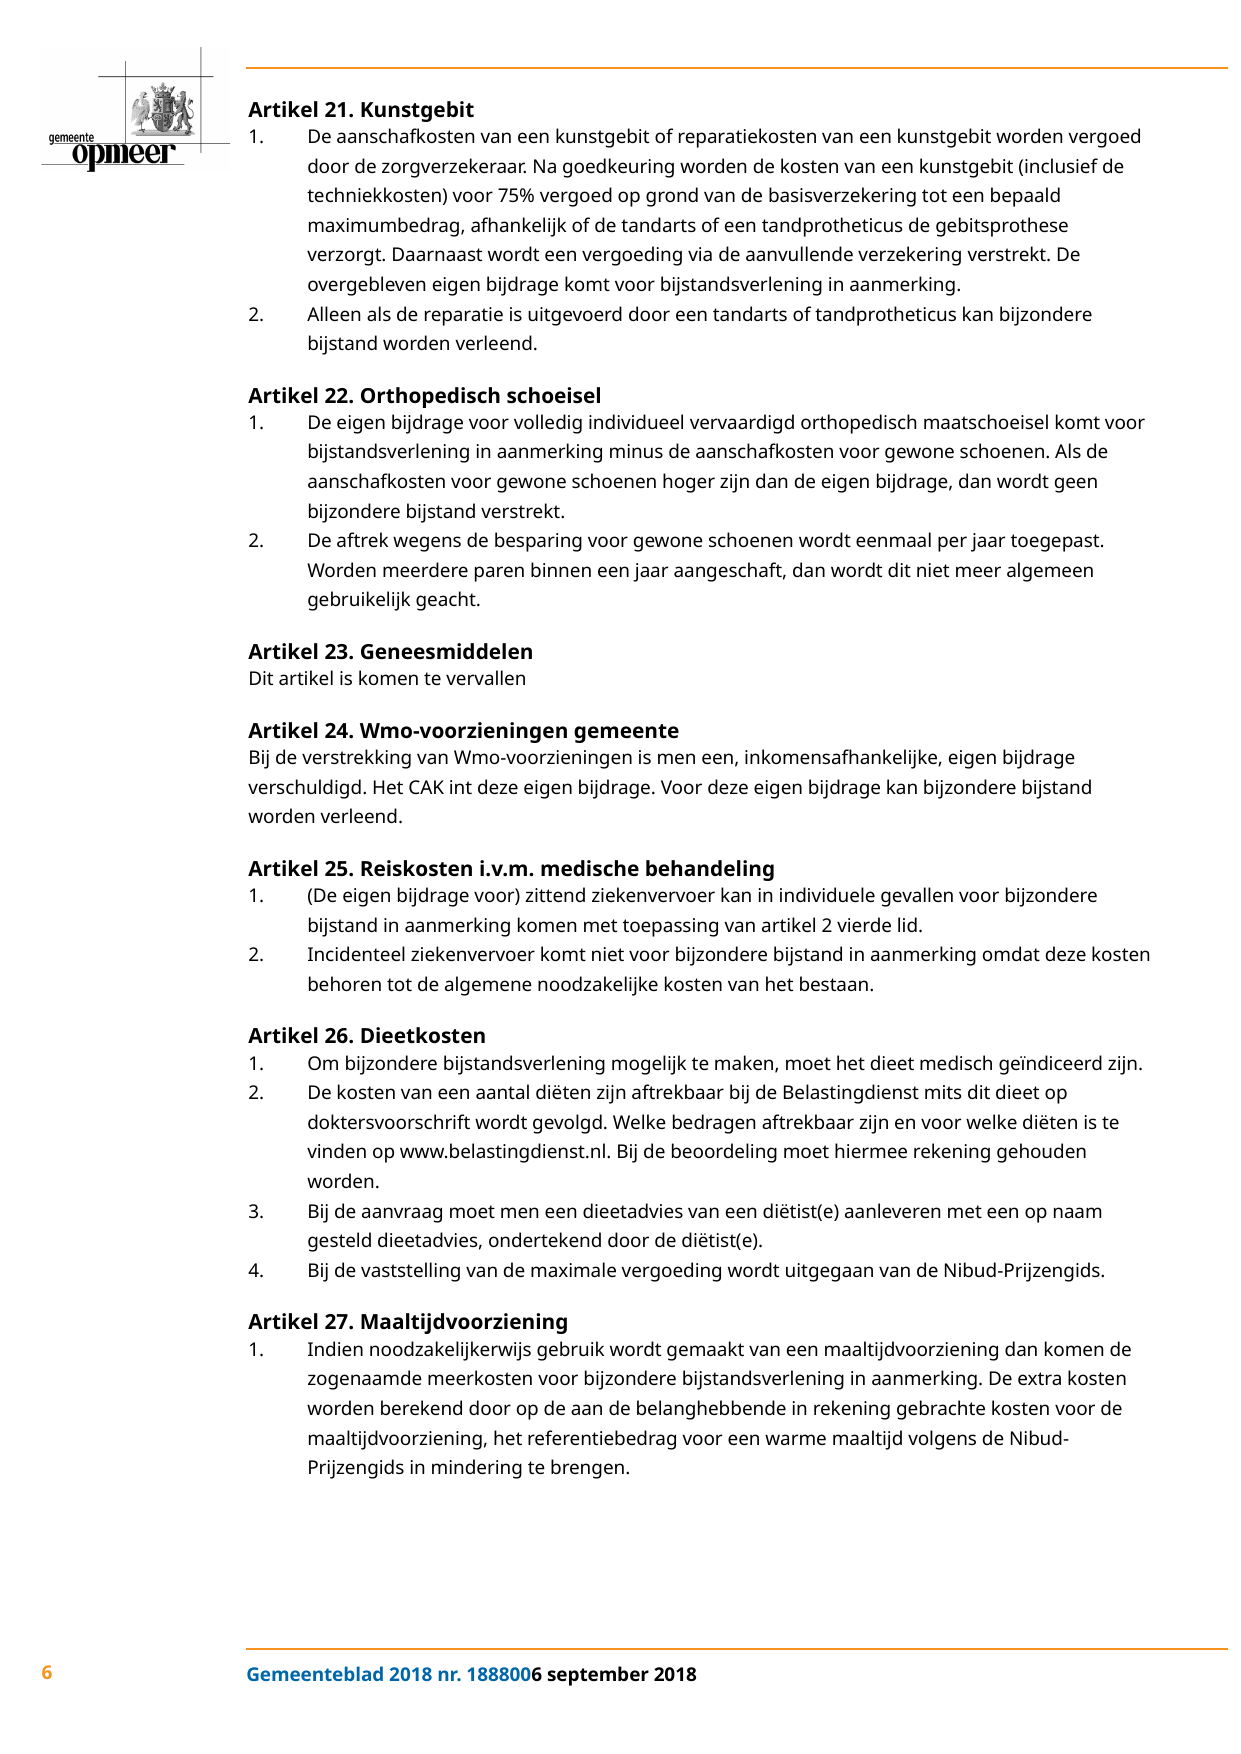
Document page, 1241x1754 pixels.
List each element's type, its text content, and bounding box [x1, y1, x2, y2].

text Artikel 26. Dieetkosten [248, 1022, 1152, 1050]
text Dit artikel is komen te vervallen [248, 666, 1152, 691]
list Om bijzondere bijstandsverlening mogelijk te maken, moet het dieet medisch geïndiceerd zijn. [248, 1050, 1152, 1076]
list De kosten van een aantal diëten zijn aftrekbaar bij de Belastingdienst mits dit dieet op doktersvoorschrift wordt gevolgd. Welke bedragen aftrekbaar zijn en voor welke diëten is te vinden op www.belastingdienst.nl. Bij de beoordeling moet hiermee rekening gehouden worden. [248, 1079, 1152, 1194]
list Bij de aanvraag moet men een dieetadvies van een diëtist(e) aanleveren met een op naam gesteld dieetadvies, ondertekend door de diëtist(e). [248, 1198, 1152, 1253]
picture [41, 47, 231, 172]
text Artikel 25. Reiskosten i.v.m. medische behandeling [248, 854, 1152, 882]
list Incidenteel ziekenvervoer komt niet voor bijzondere bijstand in aanmerking omdat deze kosten behoren tot de algemene noodzakelijke kosten van het bestaan. [248, 942, 1152, 997]
text Artikel 22. Orthopedisch schoeisel [248, 381, 1152, 409]
list De aftrek wegens de besparing voor gewone schoenen wordt eenmaal per jaar toegepast. Worden meerdere paren binnen een jaar aangeschaft, dan wordt dit niet meer algemeen gebruikelijk geacht. [248, 527, 1152, 612]
list Indien noodzakelijkerwijs gebruik wordt gemaakt van een maaltijdvoorziening dan komen de zogenaamde meerkosten voor bijzondere bijstandsverlening in aanmerking. De extra kosten worden berekend door op de aan de belanghebbende in rekening gebrachte kosten voor de maaltijdvoorziening, het referentiebedrag voor een warme maaltijd volgens de Nibud-Prijzengids in mindering te brengen. [248, 1336, 1152, 1480]
list De eigen bijdrage voor volledig individueel vervaardigd orthopedisch maatschoeisel komt voor bijstandsverlening in aanmerking minus de aanschafkosten voor gewone schoenen. Als de aanschafkosten voor gewone schoenen hoger zijn dan de eigen bijdrage, dan wordt geen bijzondere bijstand verstrekt. [248, 409, 1152, 524]
text Bij de verstrekking van Wmo-voorzieningen is men een, inkomensafhankelijke, eigen bijdrage verschuldigd. Het CAK int deze eigen bijdrage. Voor deze eigen bijdrage kan bijzondere bijstand worden verleend. [248, 744, 1152, 829]
text Artikel 24. Wmo-voorzieningen gemeente [248, 716, 1152, 744]
text Artikel 23. Geneesmiddelen [248, 637, 1152, 666]
list (De eigen bijdrage voor) zittend ziekenvervoer kan in individuele gevallen voor bijzondere bijstand in aanmerking komen met toepassing van artikel 2 vierde lid. [248, 882, 1152, 938]
list Alleen als de reparatie is uitgevoerd door een tandarts of tandprotheticus kan bijzondere bijstand worden verleend. [248, 301, 1152, 356]
list De aanschafkosten van een kunstgebit of reparatiekosten van een kunstgebit worden vergoed door de zorgverzekeraar. Na goedkeuring worden de kosten van een kunstgebit (inclusief de techniekkosten) voor 75% vergoed op grond van de basisverzekering tot een bepaald maximumbedrag, afhankelijk of de tandarts of een tandprotheticus de gebitsprothese verzorgt. Daarnaast wordt een vergoeding via de aanvullende verzekering verstrekt. De overgebleven eigen bijdrage komt voor bijstandsverlening in aanmerking. [248, 123, 1152, 297]
text Artikel 27. Maaltijdvoorziening [248, 1307, 1152, 1336]
text Artikel 21. Kunstgebit [248, 95, 1152, 123]
list Bij de vaststelling van de maximale vergoeding wordt uitgegaan van de Nibud-Prijzengids. [248, 1257, 1152, 1283]
